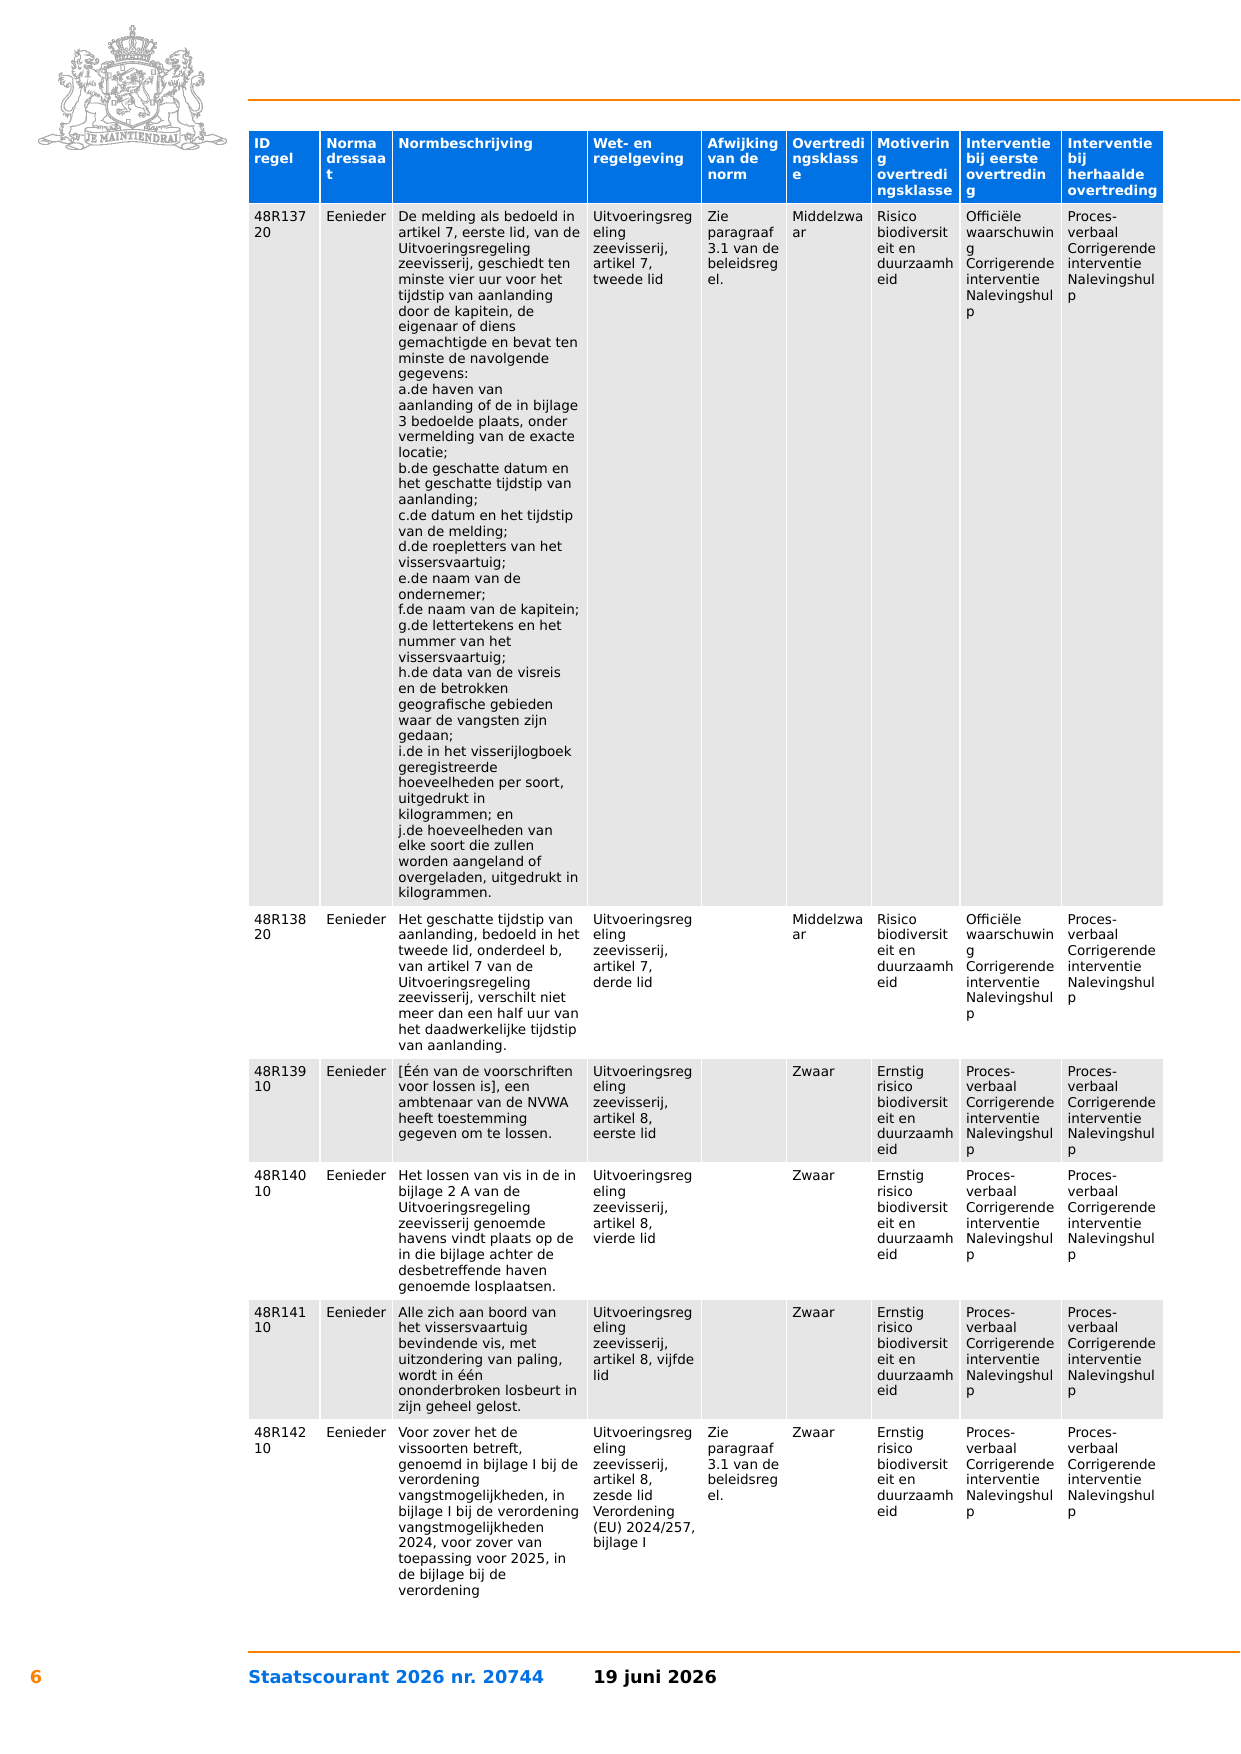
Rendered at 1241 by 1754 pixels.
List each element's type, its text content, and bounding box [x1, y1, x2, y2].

table_cell Proces-verbaal Corrigerende interventie Nalevingshulp [1062, 1059, 1163, 1162]
table_cell Uitvoeringsregeling zeevisserij, artikel 8, vijfde lid [588, 1300, 701, 1419]
table_cell Uitvoeringsregeling zeevisserij, artikel 8, zesde lid Verordening (EU) 2024/257, bijlage I [588, 1420, 701, 1603]
table_cell Eenieder [321, 1164, 392, 1299]
table_cell Eenieder [321, 1300, 392, 1419]
table_cell De melding als bedoeld in artikel 7, eerste lid, van de Uitvoeringsregeling zeevisserij, geschiedt ten minste vier uur voor het tijdstip van aanlanding door de kapitein, de eigenaar of diens gemachtigde en bevat ten minste de navolgende gegevens: a.de haven van aanlanding of de in bijlage 3 bedoelde plaats, onder vermelding van de exacte locatie; b.de geschatte datum en het geschatte tijdstip van aanlanding; c.de datum en het tijdstip van de melding; d.de roepletters van het vissersvaartuig; e.de naam van de ondernemer; f.de naam van de kapitein; g.de lettertekens en het nummer van het vissersvaartuig; h.de data van de visreis en de betrokken geografische gebieden waar de vangsten zijn gedaan; i.de in het visserijlogboek geregistreerde hoeveelheden per soort, uitgedrukt in kilogrammen; en j.de hoeveelheden van elke soort die zullen worden aangeland of overgeladen, uitgedrukt in kilogrammen. [393, 204, 587, 906]
table_cell Ernstig risico biodiversiteit en duurzaamheid [872, 1300, 959, 1419]
table_cell Ernstig risico biodiversiteit en duurzaamheid [872, 1164, 959, 1299]
table_cell Risico biodiversiteit en duurzaamheid [872, 907, 959, 1058]
table_cell Officiële waarschuwing Corrigerende interventie Nalevingshulp [961, 204, 1061, 906]
table_cell Alle zich aan boord van het vissersvaartuig bevindende vis, met uitzondering van paling, wordt in één ononderbroken losbeurt in zijn geheel gelost. [393, 1300, 587, 1419]
table_cell 48R13720 [249, 204, 319, 906]
table_cell Eenieder [321, 1420, 392, 1603]
table_cell Ernstig risico biodiversiteit en duurzaamheid [872, 1059, 959, 1162]
table_cell [Één van de voorschriften voor lossen is], een ambtenaar van de NVWA heeft toestemming gegeven om te lossen. [393, 1059, 587, 1162]
table_cell Eenieder [321, 907, 392, 1058]
table_header Overtredingsklasse [787, 131, 871, 203]
table_cell 48R13910 [249, 1059, 319, 1162]
table_header Interventie bij herhaalde overtreding [1062, 131, 1163, 203]
table_cell Het lossen van vis in de in bijlage 2 A van de Uitvoeringsregeling zeevisserij genoemde havens vindt plaats op de in die bijlage achter de desbetreffende haven genoemde losplaatsen. [393, 1164, 587, 1299]
table_cell Eenieder [321, 1059, 392, 1162]
table_cell Middelzwaar [787, 204, 871, 906]
table_cell [702, 1059, 786, 1162]
table_header ID regel [249, 131, 319, 203]
table_cell Zie paragraaf 3.1 van de beleidsregel. [702, 204, 786, 906]
table_cell Proces-verbaal Corrigerende interventie Nalevingshulp [961, 1300, 1061, 1419]
table_cell Voor zover het de vissoorten betreft, genoemd in bijlage I bij de verordening vangstmogelijkheden, in bijlage I bij de verordening vangstmogelijkheden 2024, voor zover van toepassing voor 2025, in de bijlage bij de verordening [393, 1420, 587, 1603]
table_header Motivering overtredingsklasse [872, 131, 959, 203]
table_cell Zwaar [787, 1059, 871, 1162]
table_cell Proces-verbaal Corrigerende interventie Nalevingshulp [961, 1164, 1061, 1299]
table_header Wet- en regelgeving [588, 131, 701, 203]
table_cell Het geschatte tijdstip van aanlanding, bedoeld in het tweede lid, onderdeel b, van artikel 7 van de Uitvoeringsregeling zeevisserij, verschilt niet meer dan een half uur van het daadwerkelijke tijdstip van aanlanding. [393, 907, 587, 1058]
table_cell Proces-verbaal Corrigerende interventie Nalevingshulp [1062, 1300, 1163, 1419]
table_cell Zwaar [787, 1164, 871, 1299]
table_cell Uitvoeringsregeling zeevisserij, artikel 7, tweede lid [588, 204, 701, 906]
table_cell Zie paragraaf 3.1 van de beleidsregel. [702, 1420, 786, 1603]
table_header Normadressaat [321, 131, 392, 203]
table_cell Proces-verbaal Corrigerende interventie Nalevingshulp [961, 1059, 1061, 1162]
table_cell 48R14110 [249, 1300, 319, 1419]
table_cell Proces-verbaal Corrigerende interventie Nalevingshulp [1062, 1420, 1163, 1603]
table_cell [702, 907, 786, 1058]
table_cell Uitvoeringsregeling zeevisserij, artikel 7, derde lid [588, 907, 701, 1058]
table_cell Zwaar [787, 1300, 871, 1419]
table_cell Uitvoeringsregeling zeevisserij, artikel 8, vierde lid [588, 1164, 701, 1299]
table_header Afwijking van de norm [702, 131, 786, 203]
picture [38, 25, 227, 150]
table_cell [702, 1300, 786, 1419]
table_cell Ernstig risico biodiversiteit en duurzaamheid [872, 1420, 959, 1603]
table_cell Middelzwaar [787, 907, 871, 1058]
table_cell Uitvoeringsregeling zeevisserij, artikel 8, eerste lid [588, 1059, 701, 1162]
table_cell Eenieder [321, 204, 392, 906]
table_cell Risico biodiversiteit en duurzaamheid [872, 204, 959, 906]
table_cell Proces-verbaal Corrigerende interventie Nalevingshulp [961, 1420, 1061, 1603]
table_cell 48R13820 [249, 907, 319, 1058]
table_cell Proces-verbaal Corrigerende interventie Nalevingshulp [1062, 1164, 1163, 1299]
table_cell Zwaar [787, 1420, 871, 1603]
table_header Interventie bij eerste overtreding [961, 131, 1061, 203]
table_cell Officiële waarschuwing Corrigerende interventie Nalevingshulp [961, 907, 1061, 1058]
table_cell Proces-verbaal Corrigerende interventie Nalevingshulp [1062, 204, 1163, 906]
table_cell 48R14210 [249, 1420, 319, 1603]
table_cell [702, 1164, 786, 1299]
table_cell 48R14010 [249, 1164, 319, 1299]
table_header Normbeschrijving [393, 131, 587, 203]
table_cell Proces-verbaal Corrigerende interventie Nalevingshulp [1062, 907, 1163, 1058]
